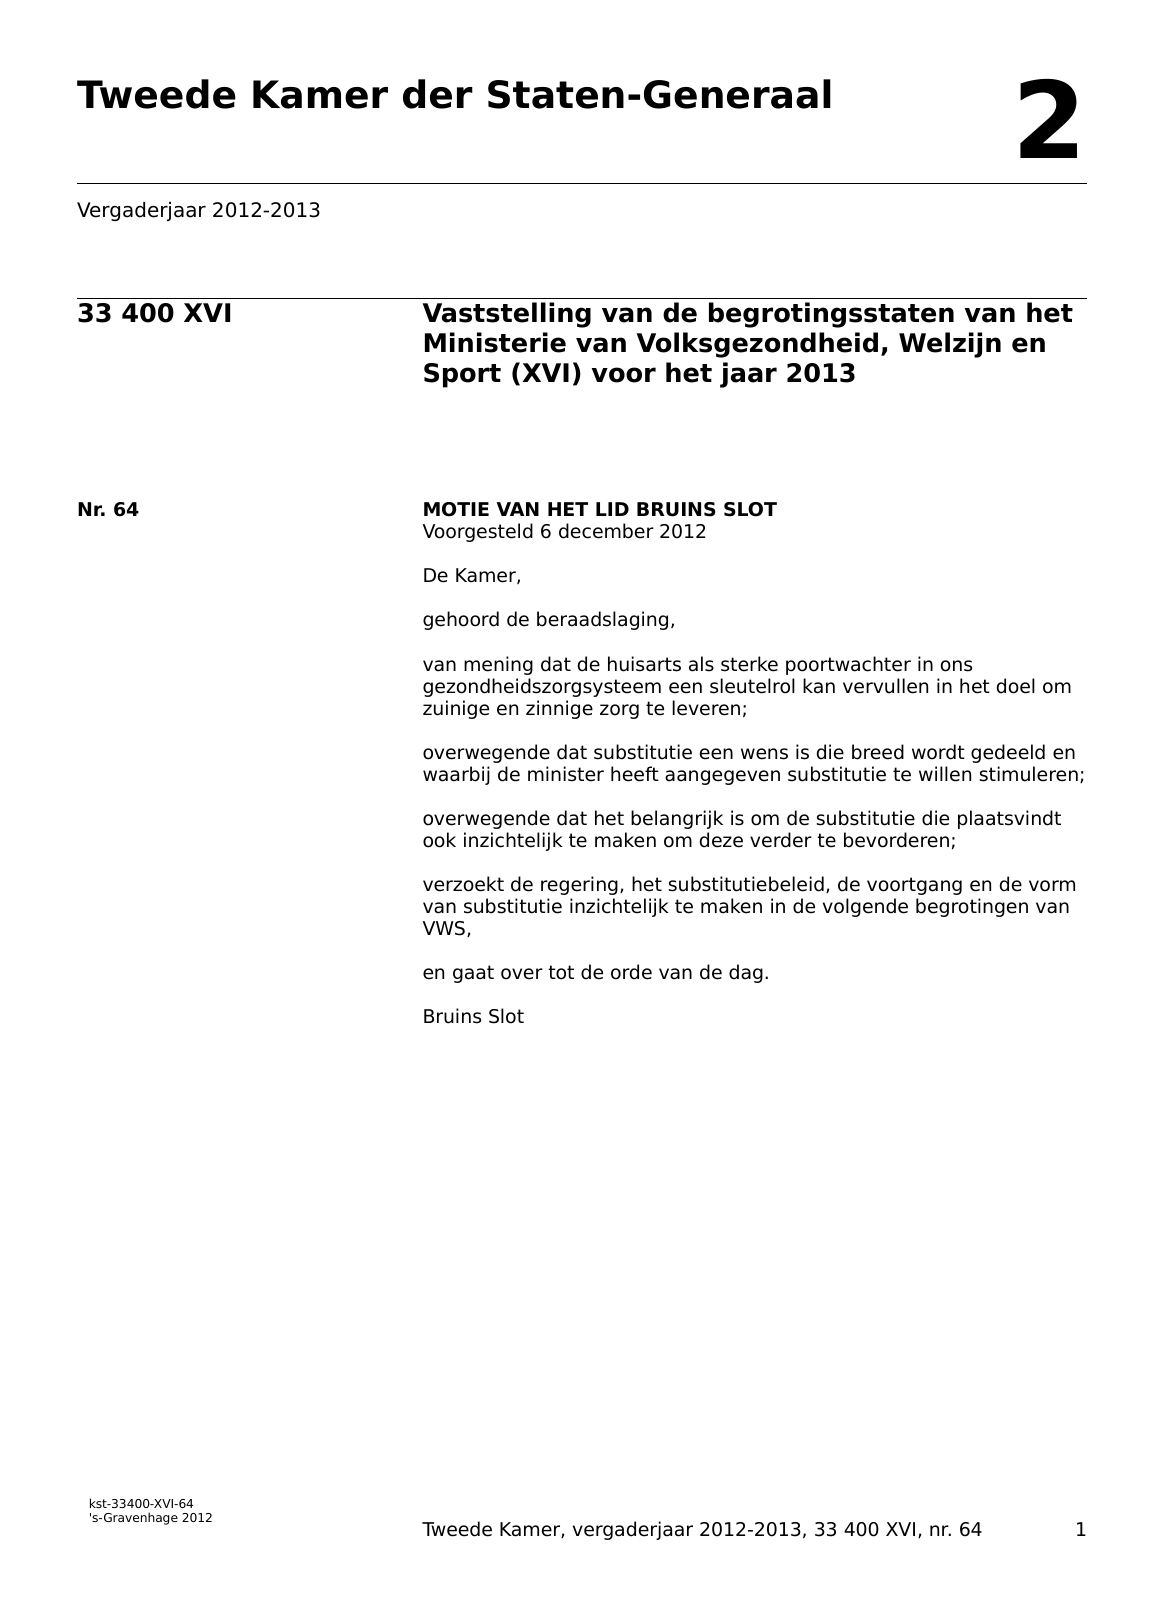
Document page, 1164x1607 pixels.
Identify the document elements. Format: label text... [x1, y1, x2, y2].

text 's-Gravenhage 2012 [88, 1511, 323, 1525]
text en gaat over tot de orde van de dag. [422, 962, 1087, 984]
text verzoekt de regering, het substitutiebeleid, de voortgang en de vorm van substitutie inzichtelijk te maken in de volgende begrotingen van VWS, [422, 874, 1087, 940]
table_header 2 [886, 59, 1087, 183]
table_cell Vergaderjaar 2012-2013 [77, 184, 1087, 298]
text De Kamer, [422, 565, 1087, 587]
text Voorgesteld 6 december 2012 [422, 521, 1087, 543]
subtitle Nr. 64 MOTIE VAN HET LID BRUINS SLOT [77, 499, 1087, 521]
text overwegende dat het belangrijk is om de substitutie die plaatsvindt ook inzichtelijk te maken om deze verder te bevorderen; [422, 808, 1087, 852]
text gehoord de beraadslaging, [422, 609, 1087, 631]
text overwegende dat substitutie een wens is die breed wordt gedeeld en waarbij de minister heeft aangegeven substitutie te willen stimuleren; [422, 742, 1087, 786]
table_header Tweede Kamer der Staten-Generaal [77, 59, 886, 183]
text Bruins Slot [422, 1006, 1087, 1028]
text van mening dat de huisarts als sterke poortwachter in ons gezondheidszorgsysteem een sleutelrol kan vervullen in het doel om zuinige en zinnige zorg te leveren; [422, 653, 1087, 719]
subtitle 33 400 XVI Vaststelling van de begrotingsstaten van het Ministerie van Volksgezondheid, Welzijn en Sport (XVI) voor het jaar 2013 [77, 299, 1087, 388]
text kst-33400-XVI-64 [88, 1497, 323, 1511]
